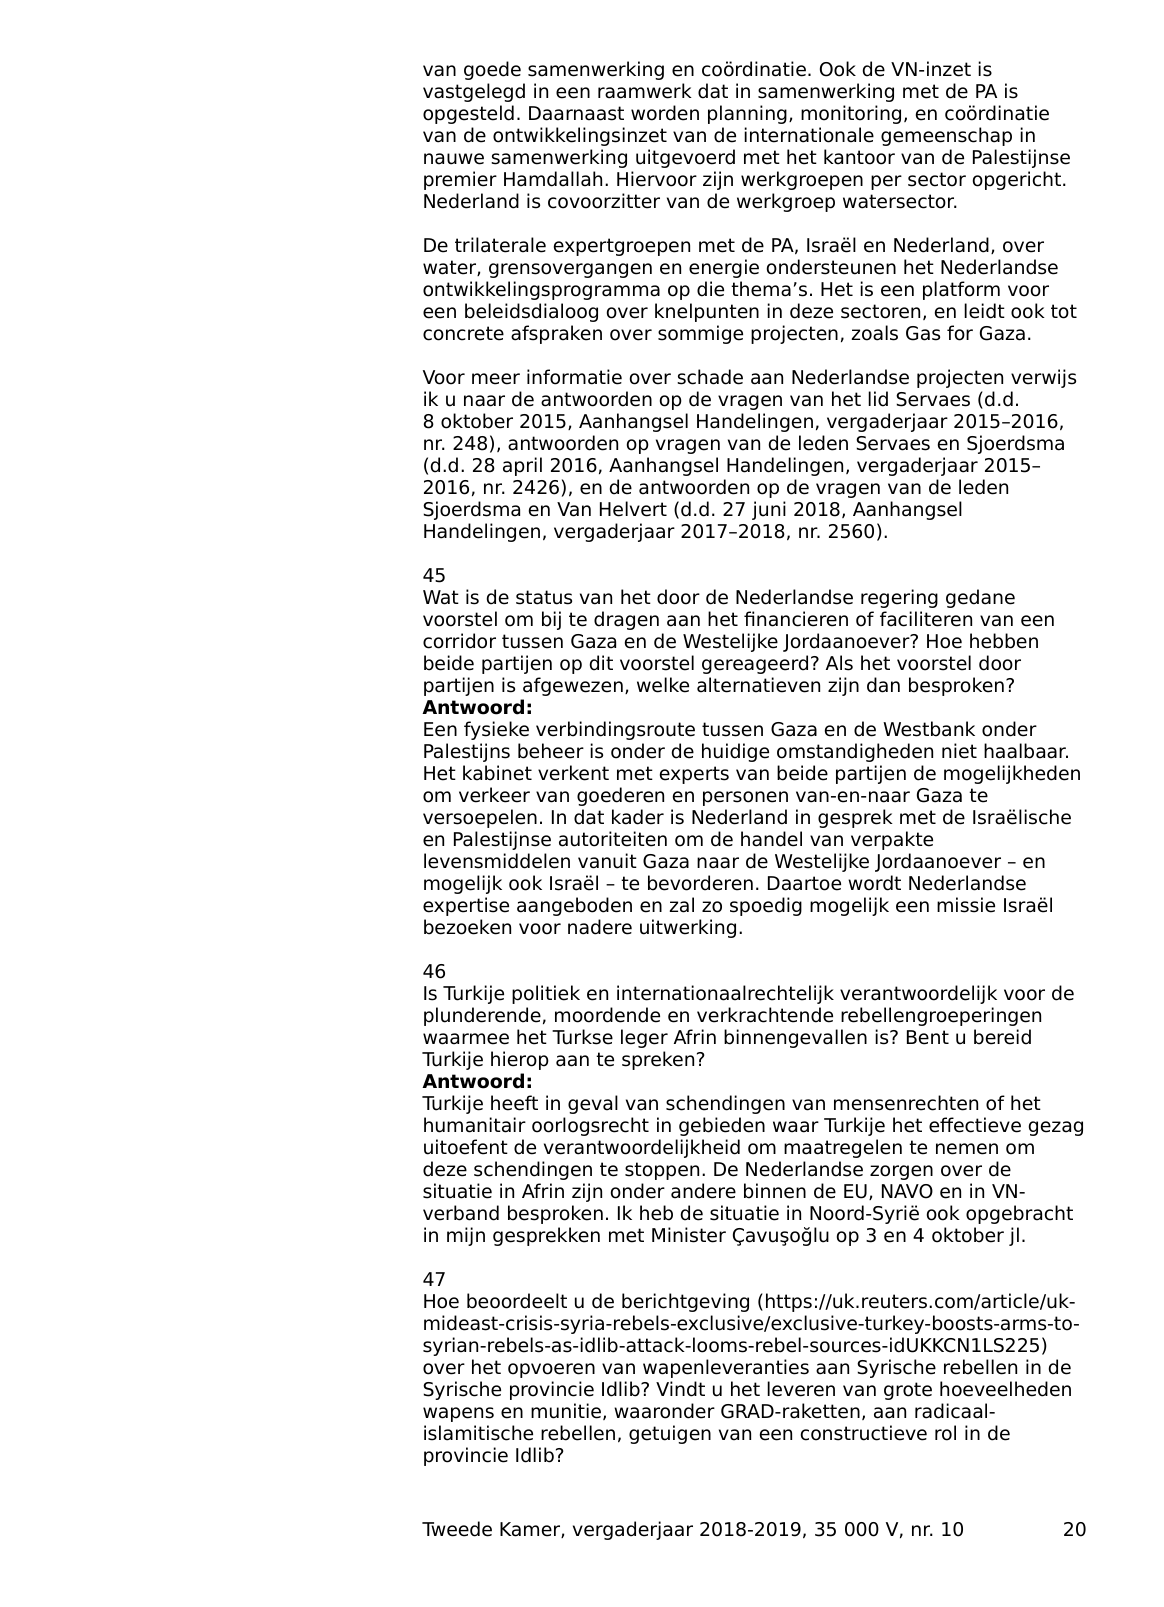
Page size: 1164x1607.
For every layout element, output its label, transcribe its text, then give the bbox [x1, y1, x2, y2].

text Hoe beoordeelt u de berichtgeving (https://uk.reuters.com/article/uk-mideast-crisis-syria-rebels-exclusive/exclusive-turkey-boosts-arms-to-syrian-rebels-as-idlib-attack-looms-rebel-sources-idUKKCN1LS225) over het opvoeren van wapenleveranties aan Syrische rebellen in de Syrische provincie Idlib? Vindt u het leveren van grote hoeveelheden wapens en munitie, waaronder GRAD-raketten, aan radicaal-islamitische rebellen, getuigen van een constructieve rol in de provincie Idlib? [422, 1291, 1087, 1467]
text Wat is de status van het door de Nederlandse regering gedane voorstel om bij te dragen aan het financieren of faciliteren van een corridor tussen Gaza en de Westelijke Jordaanoever? Hoe hebben beide partijen op dit voorstel gereageerd? Als het voorstel door partijen is afgewezen, welke alternatieven zijn dan besproken? [422, 587, 1087, 697]
text Antwoord: [422, 1071, 1087, 1093]
text 45 [422, 565, 1087, 587]
text van goede samenwerking en coördinatie. Ook de VN-inzet is vastgelegd in een raamwerk dat in samenwerking met de PA is opgesteld. Daarnaast worden planning, monitoring, en coördinatie van de ontwikkelingsinzet van de internationale gemeenschap in nauwe samenwerking uitgevoerd met het kantoor van de Palestijnse premier Hamdallah. Hiervoor zijn werkgroepen per sector opgericht. Nederland is covoorzitter van de werkgroep watersector. [422, 59, 1087, 213]
text Is Turkije politiek en internationaalrechtelijk verantwoordelijk voor de plunderende, moordende en verkrachtende rebellengroeperingen waarmee het Turkse leger Afrin binnengevallen is? Bent u bereid Turkije hierop aan te spreken? [422, 983, 1087, 1071]
text Turkije heeft in geval van schendingen van mensenrechten of het humanitair oorlogsrecht in gebieden waar Turkije het effectieve gezag uitoefent de verantwoordelijkheid om maatregelen te nemen om deze schendingen te stoppen. De Nederlandse zorgen over de situatie in Afrin zijn onder andere binnen de EU, NAVO en in VN-verband besproken. Ik heb de situatie in Noord-Syrië ook opgebracht in mijn gesprekken met Minister Çavuşoğlu op 3 en 4 oktober jl. [422, 1093, 1087, 1247]
text Antwoord: [422, 697, 1087, 719]
text Voor meer informatie over schade aan Nederlandse projecten verwijs ik u naar de antwoorden op de vragen van het lid Servaes (d.d. 8 oktober 2015, Aanhangsel Handelingen, vergaderjaar 2015–2016, nr. 248), antwoorden op vragen van de leden Servaes en Sjoerdsma (d.d. 28 april 2016, Aanhangsel Handelingen, vergaderjaar 2015–2016, nr. 2426), en de antwoorden op de vragen van de leden Sjoerdsma en Van Helvert (d.d. 27 juni 2018, Aanhangsel Handelingen, vergaderjaar 2017–2018, nr. 2560). [422, 367, 1087, 543]
text 46 [422, 961, 1087, 983]
text De trilaterale expertgroepen met de PA, Israël en Nederland, over water, grensovergangen en energie ondersteunen het Nederlandse ontwikkelingsprogramma op die thema’s. Het is een platform voor een beleidsdialoog over knelpunten in deze sectoren, en leidt ook tot concrete afspraken over sommige projecten, zoals Gas for Gaza. [422, 235, 1087, 345]
text Een fysieke verbindingsroute tussen Gaza en de Westbank onder Palestijns beheer is onder de huidige omstandigheden niet haalbaar. Het kabinet verkent met experts van beide partijen de mogelijkheden om verkeer van goederen en personen van-en-naar Gaza te versoepelen. In dat kader is Nederland in gesprek met de Israëlische en Palestijnse autoriteiten om de handel van verpakte levensmiddelen vanuit Gaza naar de Westelijke Jordaanoever – en mogelijk ook Israël – te bevorderen. Daartoe wordt Nederlandse expertise aangeboden en zal zo spoedig mogelijk een missie Israël bezoeken voor nadere uitwerking. [422, 719, 1087, 939]
text 47 [422, 1269, 1087, 1291]
